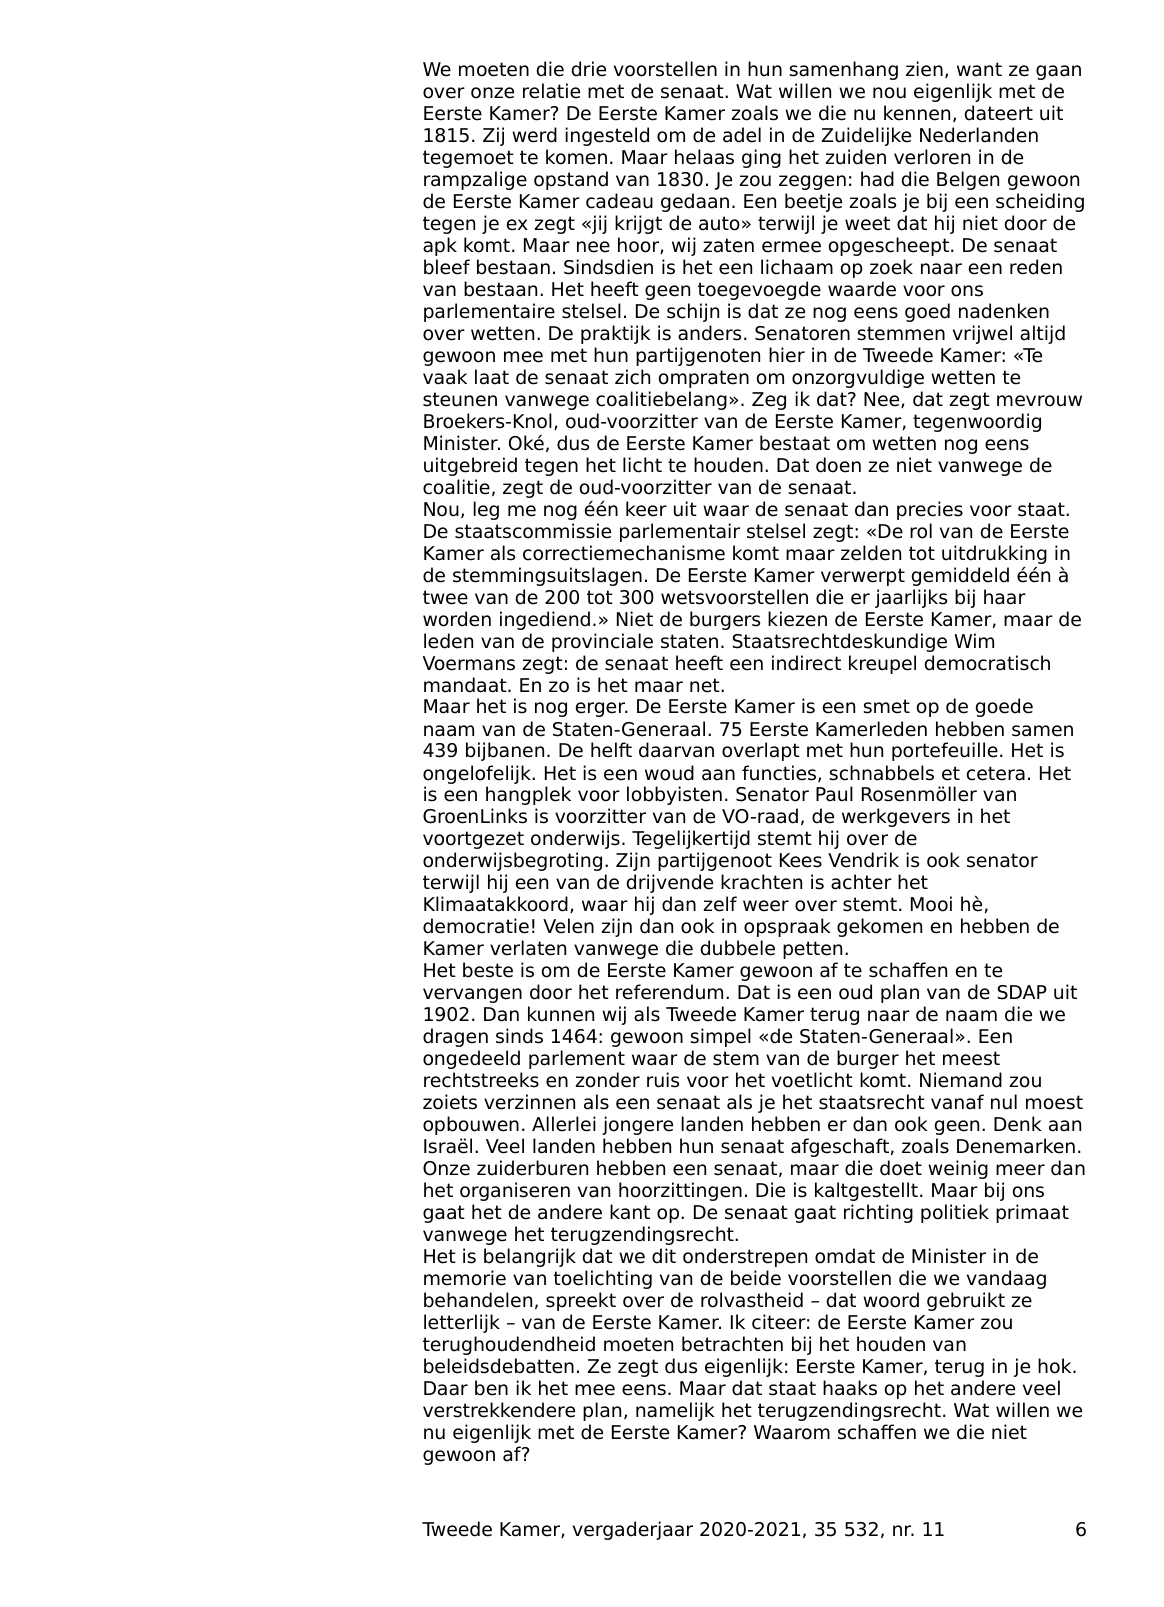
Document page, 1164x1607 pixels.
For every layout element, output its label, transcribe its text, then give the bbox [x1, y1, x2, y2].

text Nou, leg me nog één keer uit waar de senaat dan precies voor staat. De staatscommissie parlementair stelsel zegt: «De rol van de Eerste Kamer als correctiemechanisme komt maar zelden tot uitdrukking in de stemmingsuitslagen. De Eerste Kamer verwerpt gemiddeld één à twee van de 200 tot 300 wetsvoorstellen die er jaarlijks bij haar worden ingediend.» Niet de burgers kiezen de Eerste Kamer, maar de leden van de provinciale staten. Staatsrechtdeskundige Wim Voermans zegt: de senaat heeft een indirect kreupel democratisch mandaat. En zo is het maar net. [422, 499, 1087, 696]
text Het beste is om de Eerste Kamer gewoon af te schaffen en te vervangen door het referendum. Dat is een oud plan van de SDAP uit 1902. Dan kunnen wij als Tweede Kamer terug naar de naam die we dragen sinds 1464: gewoon simpel «de Staten-Generaal». Een ongedeeld parlement waar de stem van de burger het meest rechtstreeks en zonder ruis voor het voetlicht komt. Niemand zou zoiets verzinnen als een senaat als je het staatsrecht vanaf nul moest opbouwen. Allerlei jongere landen hebben er dan ook geen. Denk aan Israël. Veel landen hebben hun senaat afgeschaft, zoals Denemarken. Onze zuiderburen hebben een senaat, maar die doet weinig meer dan het organiseren van hoorzittingen. Die is kaltgestellt. Maar bij ons gaat het de andere kant op. De senaat gaat richting politiek primaat vanwege het terugzendingsrecht. [422, 960, 1087, 1246]
text Het is belangrijk dat we dit onderstrepen omdat de Minister in de memorie van toelichting van de beide voorstellen die we vandaag behandelen, spreekt over de rolvastheid – dat woord gebruikt ze letterlijk – van de Eerste Kamer. Ik citeer: de Eerste Kamer zou terughoudendheid moeten betrachten bij het houden van beleidsdebatten. Ze zegt dus eigenlijk: Eerste Kamer, terug in je hok. Daar ben ik het mee eens. Maar dat staat haaks op het andere veel verstrekkendere plan, namelijk het terugzendingsrecht. Wat willen we nu eigenlijk met de Eerste Kamer? Waarom schaffen we die niet gewoon af? [422, 1246, 1087, 1466]
text Maar het is nog erger. De Eerste Kamer is een smet op de goede naam van de Staten-Generaal. 75 Eerste Kamerleden hebben samen 439 bijbanen. De helft daarvan overlapt met hun portefeuille. Het is ongelofelijk. Het is een woud aan functies, schnabbels et cetera. Het is een hangplek voor lobbyisten. Senator Paul Rosenmöller van GroenLinks is voorzitter van de VO-raad, de werkgevers in het voortgezet onderwijs. Tegelijkertijd stemt hij over de onderwijsbegroting. Zijn partijgenoot Kees Vendrik is ook senator terwijl hij een van de drijvende krachten is achter het Klimaatakkoord, waar hij dan zelf weer over stemt. Mooi hè, democratie! Velen zijn dan ook in opspraak gekomen en hebben de Kamer verlaten vanwege die dubbele petten. [422, 696, 1087, 960]
text We moeten die drie voorstellen in hun samenhang zien, want ze gaan over onze relatie met de senaat. Wat willen we nou eigenlijk met de Eerste Kamer? De Eerste Kamer zoals we die nu kennen, dateert uit 1815. Zij werd ingesteld om de adel in de Zuidelijke Nederlanden tegemoet te komen. Maar helaas ging het zuiden verloren in de rampzalige opstand van 1830. Je zou zeggen: had die Belgen gewoon de Eerste Kamer cadeau gedaan. Een beetje zoals je bij een scheiding tegen je ex zegt «jij krijgt de auto» terwijl je weet dat hij niet door de apk komt. Maar nee hoor, wij zaten ermee opgescheept. De senaat bleef bestaan. Sindsdien is het een lichaam op zoek naar een reden van bestaan. Het heeft geen toegevoegde waarde voor ons parlementaire stelsel. De schijn is dat ze nog eens goed nadenken over wetten. De praktijk is anders. Senatoren stemmen vrijwel altijd gewoon mee met hun partijgenoten hier in de Tweede Kamer: «Te vaak laat de senaat zich ompraten om onzorgvuldige wetten te steunen vanwege coalitiebelang». Zeg ik dat? Nee, dat zegt mevrouw Broekers-Knol, oud-voorzitter van de Eerste Kamer, tegenwoordig Minister. Oké, dus de Eerste Kamer bestaat om wetten nog eens uitgebreid tegen het licht te houden. Dat doen ze niet vanwege de coalitie, zegt de oud-voorzitter van de senaat. [422, 59, 1087, 499]
